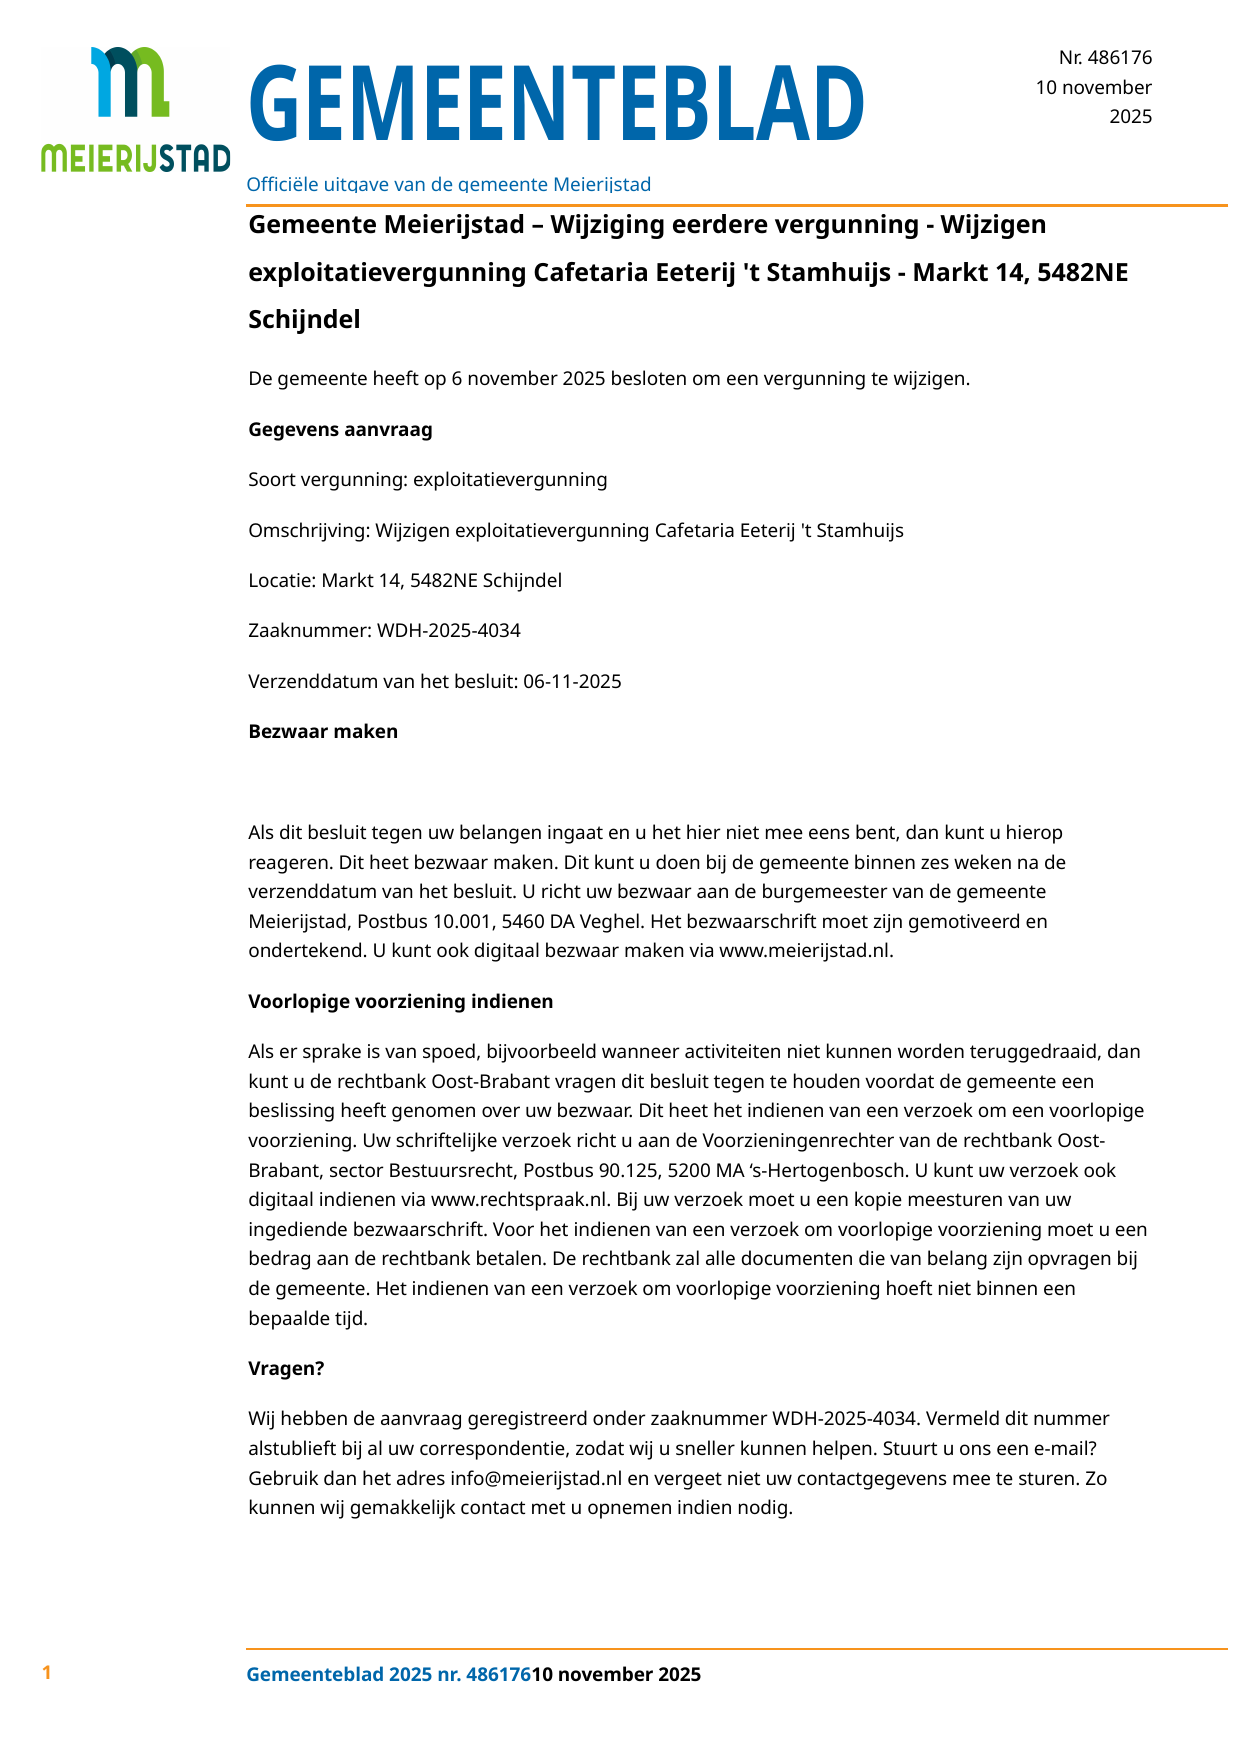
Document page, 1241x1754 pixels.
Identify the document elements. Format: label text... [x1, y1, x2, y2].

text Zaaknummer: WDH-2025-4034 [248, 618, 1152, 643]
text Wij hebben de aanvraag geregistreerd onder zaaknummer WDH-2025-4034. Vermeld dit nummer alstublieft bij al uw correspondentie, zodat wij u sneller kunnen helpen. Stuurt u ons een e-mail? Gebruik dan het adres info@meierijstad.nl en vergeet niet uw contactgegevens mee te sturen. Zo kunnen wij gemakkelijk contact met u opnemen indien nodig. [248, 1406, 1152, 1520]
text Gemeente Meierijstad – Wijziging eerdere vergunning - Wijzigen exploitatievergunning Cafetaria Eeterij 't Stamhuijs - Markt 14, 5482NE Schijndel [248, 207, 1152, 336]
text Voorlopige voorziening indienen [248, 988, 1152, 1014]
text Verzenddatum van het besluit: 06-11-2025 [248, 668, 1152, 694]
text Omschrijving: Wijzigen exploitatievergunning Cafetaria Eeterij 't Stamhuijs [248, 517, 1152, 542]
text De gemeente heeft op 6 november 2025 besloten om een vergunning te wijzigen. [248, 366, 1152, 391]
text Als er sprake is van spoed, bijvoorbeeld wanneer activiteiten niet kunnen worden teruggedraaid, dan kunt u de rechtbank Oost-Brabant vragen dit besluit tegen te houden voordat de gemeente een beslissing heeft genomen over uw bezwaar. Dit heet het indienen van een verzoek om een voorlopige voorziening. Uw schriftelijke verzoek richt u aan de Voorzieningenrechter van de rechtbank Oost-Brabant, sector Bestuursrecht, Postbus 90.125, 5200 MA ‘s-Hertogenbosch. U kunt uw verzoek ook digitaal indienen via www.rechtspraak.nl. Bij uw verzoek moet u een kopie meesturen van uw ingediende bezwaarschrift. Voor het indienen van een verzoek om voorlopige voorziening moet u een bedrag aan de rechtbank betalen. De rechtbank zal alle documenten die van belang zijn opvragen bij de gemeente. Het indienen van een verzoek om voorlopige voorziening hoeft niet binnen een bepaalde tijd. [248, 1038, 1152, 1330]
text Soort vergunning: exploitatievergunning [248, 466, 1152, 492]
text Vragen? [248, 1355, 1152, 1381]
text Als dit besluit tegen uw belangen ingaat en u het hier niet mee eens bent, dan kunt u hierop reageren. Dit heet bezwaar maken. Dit kunt u doen bij de gemeente binnen zes weken na de verzenddatum van het besluit. U richt uw bezwaar aan de burgemeester van de gemeente Meierijstad, Postbus 10.001, 5460 DA Veghel. Het bezwaarschrift moet zijn gemotiveerd en ondertekend. U kunt ook digitaal bezwaar maken via www.meierijstad.nl. [248, 819, 1152, 963]
text Locatie: Markt 14, 5482NE Schijndel [248, 567, 1152, 593]
text Gegevens aanvraag [248, 416, 1152, 442]
picture [41, 47, 231, 172]
text Bezwaar maken [248, 718, 1152, 744]
